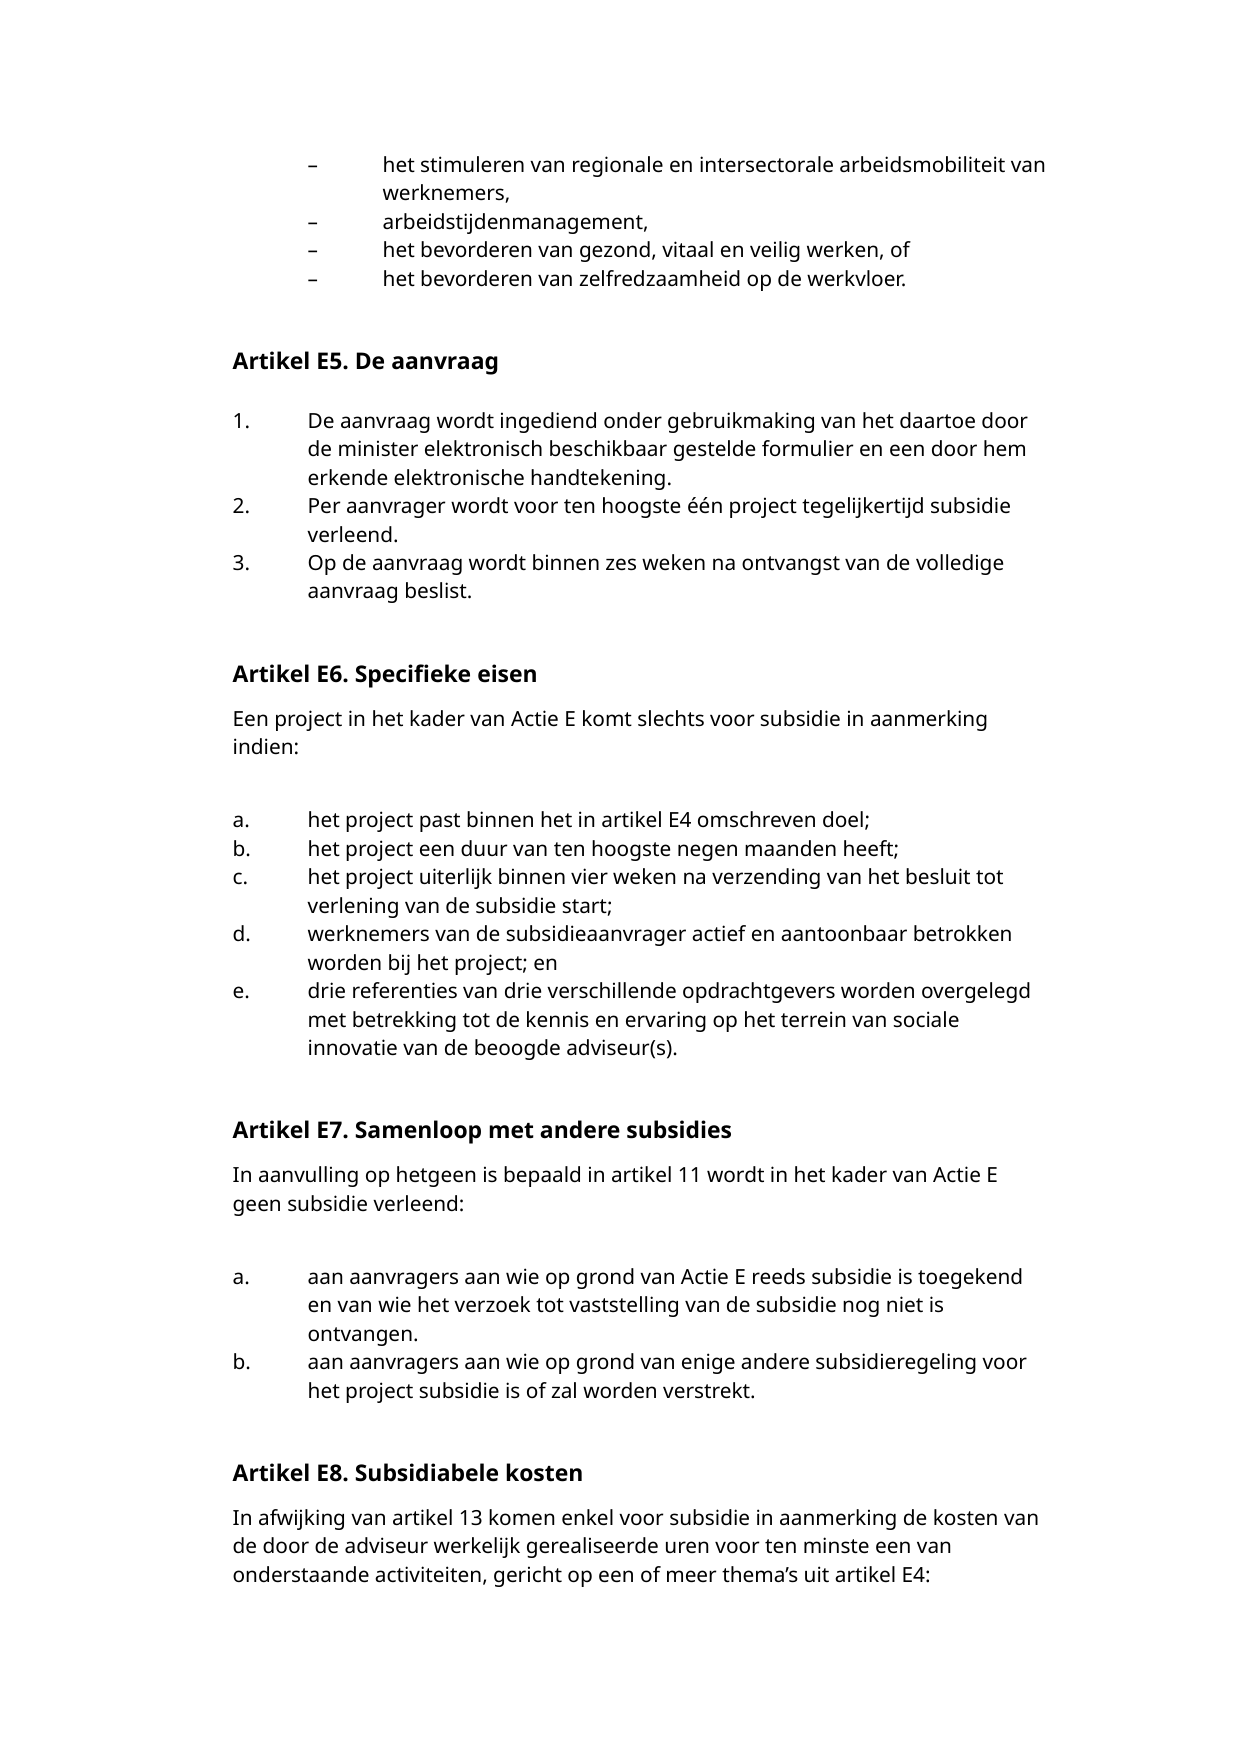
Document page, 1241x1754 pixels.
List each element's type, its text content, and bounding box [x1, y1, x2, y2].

list drie referenties van drie verschillende opdrachtgevers worden overgelegd met betrekking tot de kennis en ervaring op het terrein van sociale innovatie van de beoogde adviseur(s). [232, 976, 1053, 1062]
list Per aanvrager wordt voor ten hoogste één project tegelijkertijd subsidie verleend. [232, 491, 1053, 548]
text Een project in het kader van Actie E komt slechts voor subsidie in aanmerking indien: [232, 704, 1053, 761]
text In afwijking van artikel 13 komen enkel voor subsidie in aanmerking de kosten van de door de adviseur werkelijk gerealiseerde uren voor ten minste een van onderstaande activiteiten, gericht op een of meer thema’s uit artikel E4: [232, 1503, 1053, 1588]
list Op de aanvraag wordt binnen zes weken na ontvangst van de volledige aanvraag beslist. [232, 548, 1053, 605]
list arbeidstijdenmanagement, [307, 207, 1053, 235]
list het project past binnen het in artikel E4 omschreven doel; [232, 806, 1053, 834]
subtitle Artikel E7. Samenloop met andere subsidies [232, 1114, 1053, 1145]
list het bevorderen van zelfredzaamheid op de werkvloer. [307, 264, 1053, 292]
subtitle Artikel E5. De aanvraag [232, 345, 1053, 376]
list het bevorderen van gezond, vitaal en veilig werken, of [307, 235, 1053, 264]
subtitle Artikel E8. Subsidiabele kosten [232, 1457, 1053, 1488]
list het project een duur van ten hoogste negen maanden heeft; [232, 834, 1053, 862]
list het project uiterlijk binnen vier weken na verzending van het besluit tot verlening van de subsidie start; [232, 862, 1053, 919]
subtitle Artikel E6. Specifieke eisen [232, 657, 1053, 689]
list aan aanvragers aan wie op grond van enige andere subsidieregeling voor het project subsidie is of zal worden verstrekt. [232, 1347, 1053, 1404]
list werknemers van de subsidieaanvrager actief en aantoonbaar betrokken worden bij het project; en [232, 919, 1053, 976]
list De aanvraag wordt ingediend onder gebruikmaking van het daartoe door de minister elektronisch beschikbaar gestelde formulier en een door hem erkende elektronische handtekening. [232, 406, 1053, 491]
list het stimuleren van regionale en intersectorale arbeidsmobiliteit van werknemers, [307, 150, 1053, 207]
text In aanvulling op hetgeen is bepaald in artikel 11 wordt in het kader van Actie E geen subsidie verleend: [232, 1160, 1053, 1217]
list aan aanvragers aan wie op grond van Actie E reeds subsidie is toegekend en van wie het verzoek tot vaststelling van de subsidie nog niet is ontvangen. [232, 1262, 1053, 1347]
